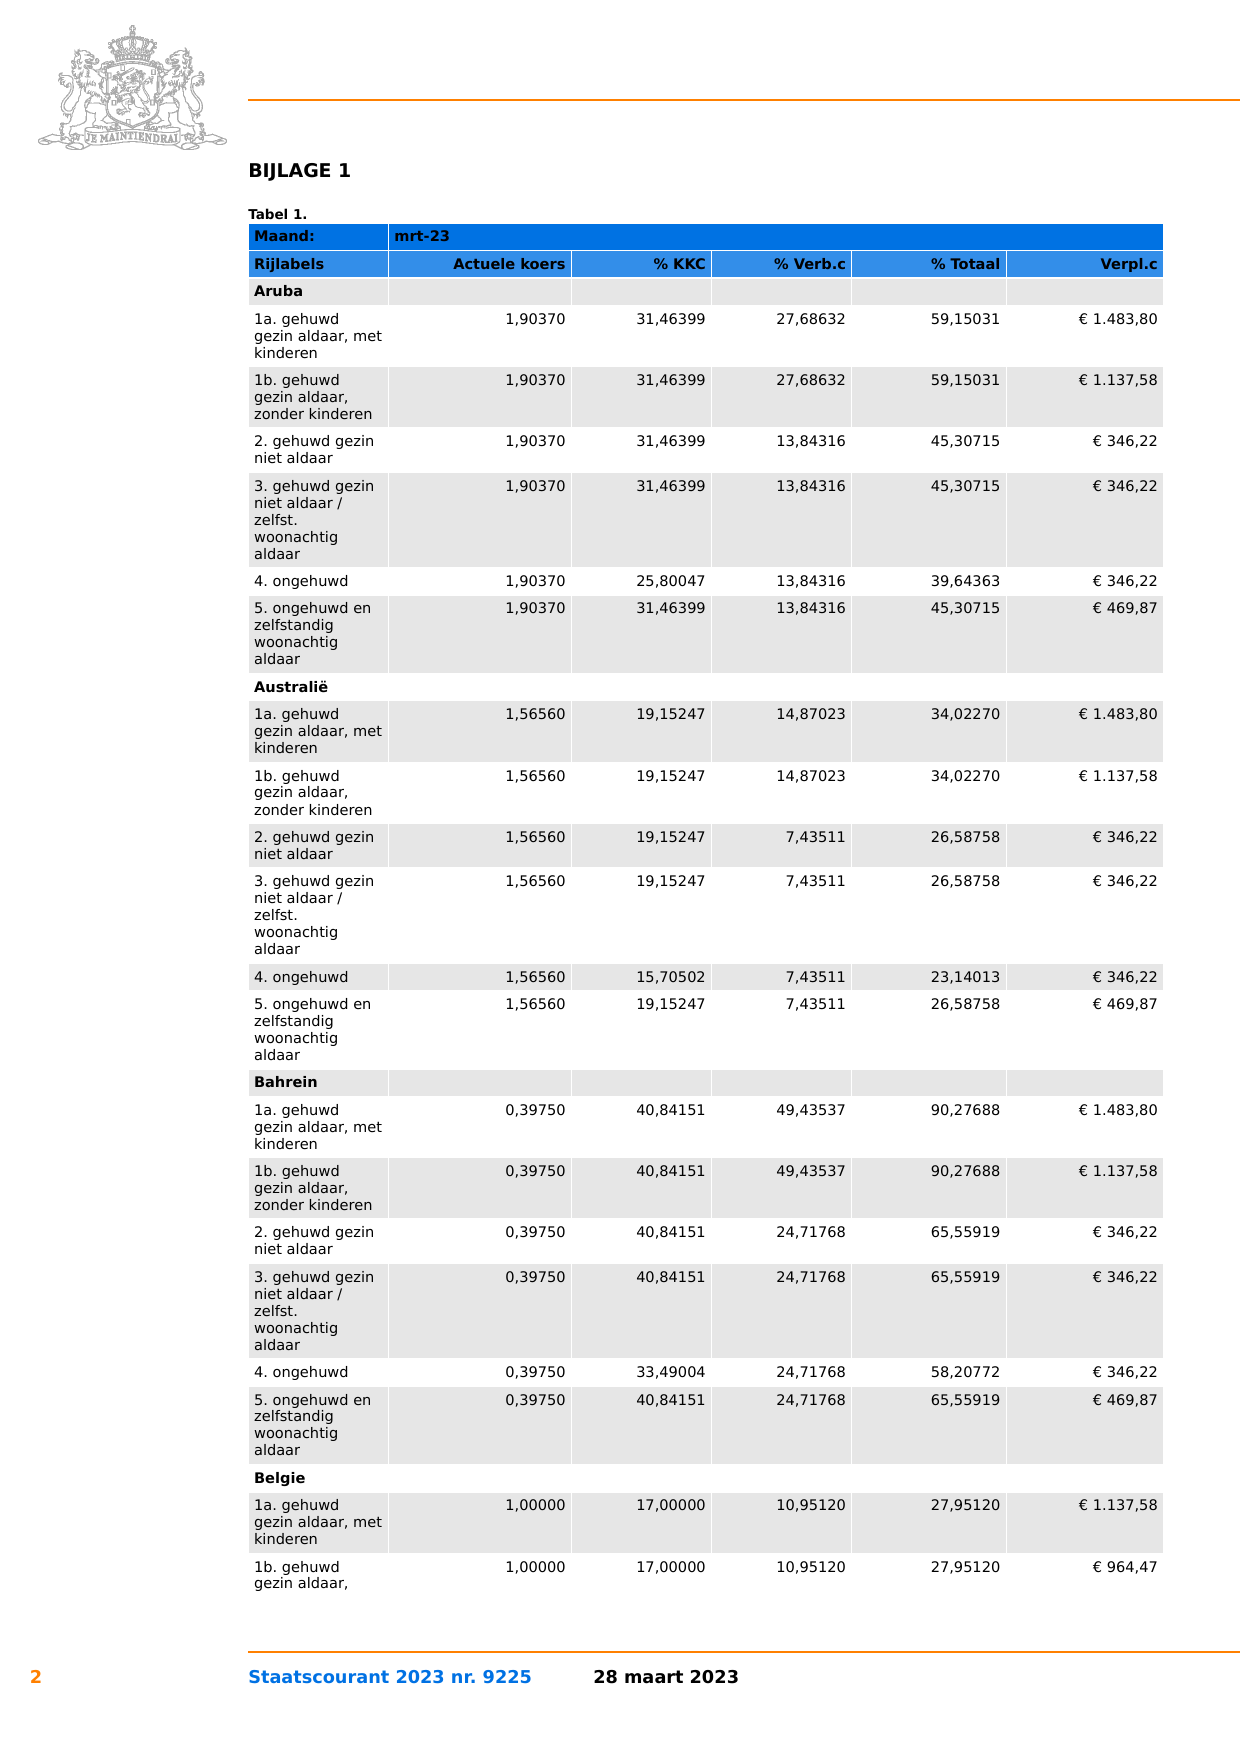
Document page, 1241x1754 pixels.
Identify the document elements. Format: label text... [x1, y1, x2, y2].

table_cell 1b. gehuwd gezin aldaar, zonder kinderen [249, 763, 388, 823]
table_cell 65,55919 [852, 1387, 1006, 1464]
table_cell [852, 1070, 1006, 1096]
table_cell 23,14013 [852, 964, 1006, 990]
table_cell 1b. gehuwd gezin aldaar, [249, 1554, 388, 1597]
table_cell € 346,22 [1007, 1359, 1163, 1386]
table_cell 14,87023 [712, 701, 851, 762]
table_cell 1,90370 [389, 429, 571, 472]
table_cell 59,15031 [852, 306, 1006, 366]
table_cell 13,84316 [712, 473, 851, 567]
table_cell [712, 1465, 851, 1491]
table_cell 19,15247 [572, 869, 711, 963]
table_cell 65,55919 [852, 1220, 1006, 1263]
table_cell 4. ongehuwd [249, 568, 388, 594]
table_cell 40,84151 [572, 1387, 711, 1464]
table_cell 45,30715 [852, 429, 1006, 472]
table_cell [852, 1465, 1006, 1491]
table_cell € 1.137,58 [1007, 367, 1163, 427]
table_cell 27,68632 [712, 367, 851, 427]
table_cell 0,39750 [389, 1387, 571, 1464]
table_cell 2. gehuwd gezin niet aldaar [249, 429, 388, 472]
table_cell 2. gehuwd gezin niet aldaar [249, 1220, 388, 1263]
table_cell 1a. gehuwd gezin aldaar, met kinderen [249, 1097, 388, 1157]
table_cell € 346,22 [1007, 1220, 1163, 1263]
table_cell 1,00000 [389, 1554, 571, 1597]
table_cell 26,58758 [852, 869, 1006, 963]
table_cell 13,84316 [712, 429, 851, 472]
table_cell 1,56560 [389, 763, 571, 823]
table_cell mrt-23 [389, 224, 1163, 250]
table_cell 1,56560 [389, 701, 571, 762]
table_cell [389, 1465, 571, 1491]
table_cell 3. gehuwd gezin niet aldaar / zelfst. woonachtig aldaar [249, 869, 388, 963]
table_cell 1,56560 [389, 991, 571, 1068]
table_cell 24,71768 [712, 1220, 851, 1263]
table_cell Verpl.c [1007, 251, 1163, 277]
table_cell [852, 674, 1006, 700]
table_cell 0,39750 [389, 1359, 571, 1386]
table_cell 0,39750 [389, 1220, 571, 1263]
table_cell 58,20772 [852, 1359, 1006, 1386]
table_cell € 1.137,58 [1007, 763, 1163, 823]
table_cell Bahrein [249, 1070, 388, 1096]
table_cell 25,80047 [572, 568, 711, 594]
table_cell 31,46399 [572, 596, 711, 673]
table_cell 1a. gehuwd gezin aldaar, met kinderen [249, 306, 388, 366]
table_cell 1,56560 [389, 869, 571, 963]
table_cell 10,95120 [712, 1554, 851, 1597]
table_cell 13,84316 [712, 596, 851, 673]
table_cell € 346,22 [1007, 964, 1163, 990]
table_cell € 469,87 [1007, 991, 1163, 1068]
table_cell % KKC [572, 251, 711, 277]
table_cell € 469,87 [1007, 596, 1163, 673]
table_cell 65,55919 [852, 1264, 1006, 1358]
table_cell 13,84316 [712, 568, 851, 594]
table_cell [1007, 1465, 1163, 1491]
table_cell € 1.483,80 [1007, 701, 1163, 762]
table_cell € 346,22 [1007, 568, 1163, 594]
table_cell 31,46399 [572, 306, 711, 366]
table_cell [572, 1465, 711, 1491]
table_cell € 346,22 [1007, 869, 1163, 963]
table_cell 59,15031 [852, 367, 1006, 427]
table_cell 24,71768 [712, 1264, 851, 1358]
table_cell 5. ongehuwd en zelfstandig woonachtig aldaar [249, 991, 388, 1068]
table_cell 19,15247 [572, 991, 711, 1068]
table_cell 10,95120 [712, 1493, 851, 1553]
table_cell 3. gehuwd gezin niet aldaar / zelfst. woonachtig aldaar [249, 1264, 388, 1358]
table_cell 0,39750 [389, 1264, 571, 1358]
table_cell 39,64363 [852, 568, 1006, 594]
table_cell 1b. gehuwd gezin aldaar, zonder kinderen [249, 1158, 388, 1218]
table_cell 19,15247 [572, 824, 711, 867]
table_cell [712, 1070, 851, 1096]
table_cell [1007, 1070, 1163, 1096]
table_cell 7,43511 [712, 964, 851, 990]
table_cell 33,49004 [572, 1359, 711, 1386]
table_cell 34,02270 [852, 701, 1006, 762]
table_cell Australië [249, 674, 388, 700]
table_cell Maand: [249, 224, 388, 250]
table_cell 26,58758 [852, 991, 1006, 1068]
table_cell 1,56560 [389, 824, 571, 867]
table_cell 1,90370 [389, 367, 571, 427]
table_cell 0,39750 [389, 1097, 571, 1157]
table_cell 19,15247 [572, 701, 711, 762]
table_cell Actuele koers [389, 251, 571, 277]
table_cell € 346,22 [1007, 824, 1163, 867]
table_cell 19,15247 [572, 763, 711, 823]
table_cell 31,46399 [572, 429, 711, 472]
table_cell 1,90370 [389, 473, 571, 567]
table_cell [389, 674, 571, 700]
table_cell 17,00000 [572, 1554, 711, 1597]
table_cell 5. ongehuwd en zelfstandig woonachtig aldaar [249, 596, 388, 673]
table_cell 24,71768 [712, 1387, 851, 1464]
table_cell [389, 279, 571, 305]
table_cell 90,27688 [852, 1158, 1006, 1218]
table_cell € 469,87 [1007, 1387, 1163, 1464]
table_cell [572, 674, 711, 700]
table_cell 1a. gehuwd gezin aldaar, met kinderen [249, 701, 388, 762]
table_cell Rijlabels [249, 251, 388, 277]
table_cell 2. gehuwd gezin niet aldaar [249, 824, 388, 867]
table_cell 1a. gehuwd gezin aldaar, met kinderen [249, 1493, 388, 1553]
table_cell 1,90370 [389, 596, 571, 673]
table_cell 90,27688 [852, 1097, 1006, 1157]
table_cell 26,58758 [852, 824, 1006, 867]
table_cell % Totaal [852, 251, 1006, 277]
table_cell 24,71768 [712, 1359, 851, 1386]
table_cell 5. ongehuwd en zelfstandig woonachtig aldaar [249, 1387, 388, 1464]
table_header Tabel 1. [248, 207, 1163, 223]
table_cell 27,95120 [852, 1493, 1006, 1553]
table_cell € 1.137,58 [1007, 1158, 1163, 1218]
table_cell 7,43511 [712, 824, 851, 867]
table_cell € 1.137,58 [1007, 1493, 1163, 1553]
table_cell 45,30715 [852, 473, 1006, 567]
table_cell 7,43511 [712, 869, 851, 963]
table_cell [1007, 279, 1163, 305]
table_cell € 964,47 [1007, 1554, 1163, 1597]
table_cell [389, 1070, 571, 1096]
table_cell [1007, 674, 1163, 700]
table_cell 15,70502 [572, 964, 711, 990]
table_cell [712, 279, 851, 305]
table_cell Belgie [249, 1465, 388, 1491]
table_cell 31,46399 [572, 473, 711, 567]
table_cell 27,95120 [852, 1554, 1006, 1597]
table_cell € 346,22 [1007, 473, 1163, 567]
table_cell € 346,22 [1007, 429, 1163, 472]
table_cell 17,00000 [572, 1493, 711, 1553]
table_cell 14,87023 [712, 763, 851, 823]
table_cell 45,30715 [852, 596, 1006, 673]
table_cell 7,43511 [712, 991, 851, 1068]
table_cell % Verb.c [712, 251, 851, 277]
table_cell 1,00000 [389, 1493, 571, 1553]
table_cell 1,90370 [389, 568, 571, 594]
table_cell 3. gehuwd gezin niet aldaar / zelfst. woonachtig aldaar [249, 473, 388, 567]
table_cell Aruba [249, 279, 388, 305]
table_cell 1,56560 [389, 964, 571, 990]
table_cell [572, 1070, 711, 1096]
table_cell 40,84151 [572, 1158, 711, 1218]
subtitle BIJLAGE 1 [248, 160, 1163, 182]
table_cell 49,43537 [712, 1097, 851, 1157]
table_cell € 1.483,80 [1007, 306, 1163, 366]
table_cell 4. ongehuwd [249, 1359, 388, 1386]
table_cell 4. ongehuwd [249, 964, 388, 990]
table_cell [572, 279, 711, 305]
table_cell € 346,22 [1007, 1264, 1163, 1358]
table_cell 0,39750 [389, 1158, 571, 1218]
table_cell [852, 279, 1006, 305]
table_cell 27,68632 [712, 306, 851, 366]
table_cell 40,84151 [572, 1097, 711, 1157]
table_cell 49,43537 [712, 1158, 851, 1218]
table_cell 31,46399 [572, 367, 711, 427]
picture [38, 25, 227, 150]
table_cell 34,02270 [852, 763, 1006, 823]
table_cell 1,90370 [389, 306, 571, 366]
table_cell 1b. gehuwd gezin aldaar, zonder kinderen [249, 367, 388, 427]
table_cell 40,84151 [572, 1220, 711, 1263]
table_cell 40,84151 [572, 1264, 711, 1358]
table_cell € 1.483,80 [1007, 1097, 1163, 1157]
table_cell [712, 674, 851, 700]
